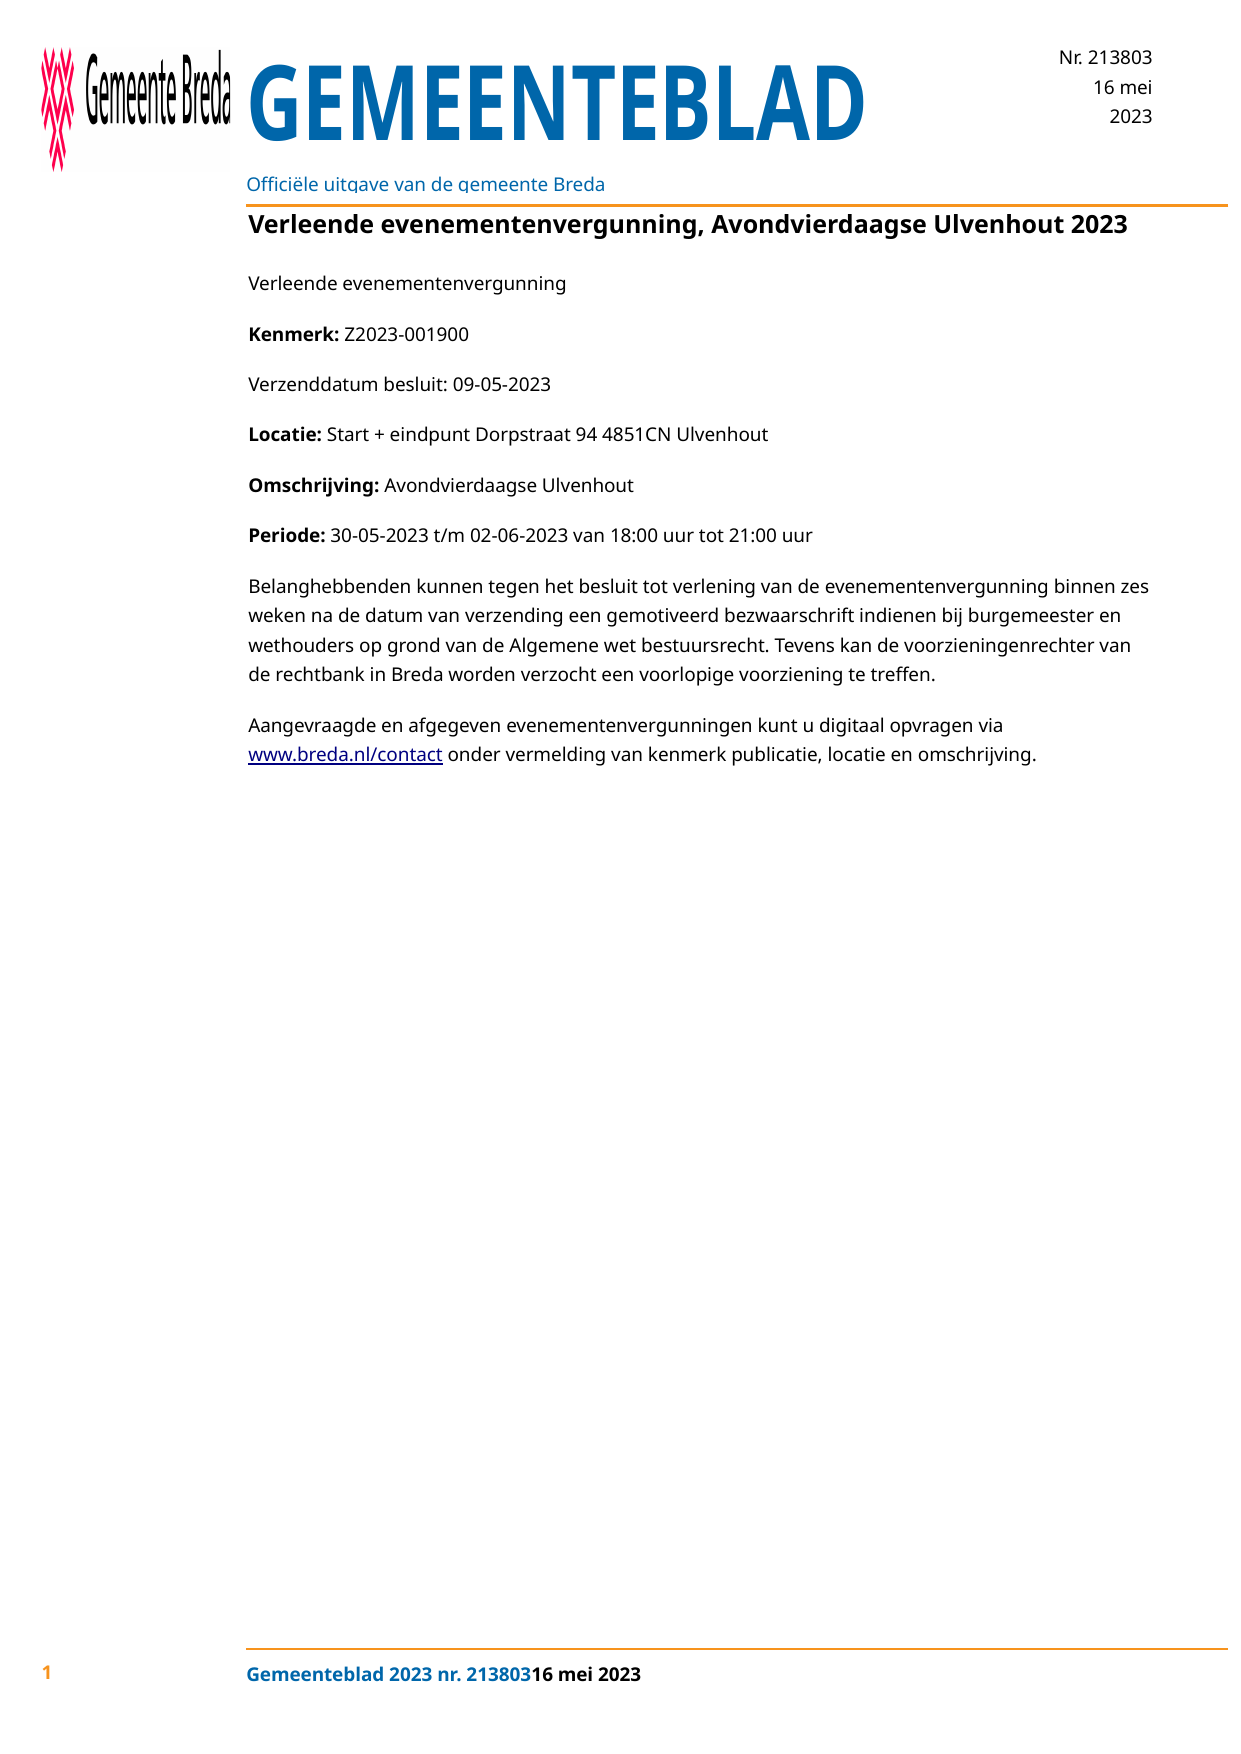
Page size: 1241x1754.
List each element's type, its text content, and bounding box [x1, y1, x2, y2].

text Omschrijving: Avondvierdaagse Ulvenhout [248, 472, 1152, 498]
text Verleende evenementenvergunning, Avondvierdaagse Ulvenhout 2023 [248, 207, 1152, 241]
text Locatie: Start + eindpunt Dorpstraat 94 4851CN Ulvenhout [248, 422, 1152, 447]
picture [41, 47, 231, 172]
text Periode: 30-05-2023 t/m 02-06-2023 van 18:00 uur tot 21:00 uur [248, 522, 1152, 548]
text Belanghebbenden kunnen tegen het besluit tot verlening van de evenementenvergunning binnen zes weken na de datum van verzending een gemotiveerd bezwaarschrift indienen bij burgemeester en wethouders op grond van de Algemene wet bestuursrecht. Tevens kan de voorzieningenrechter van de rechtbank in Breda worden verzocht een voorlopige voorziening te treffen. [248, 573, 1152, 687]
text Aangevraagde en afgegeven evenementenvergunningen kunt u digitaal opvragen via www.breda.nl/contact onder vermelding van kenmerk publicatie, locatie en omschrijving. [248, 712, 1152, 767]
text Kenmerk: Z2023-001900 [248, 321, 1152, 346]
text Verleende evenementenvergunning [248, 270, 1152, 296]
text Verzenddatum besluit: 09-05-2023 [248, 371, 1152, 397]
